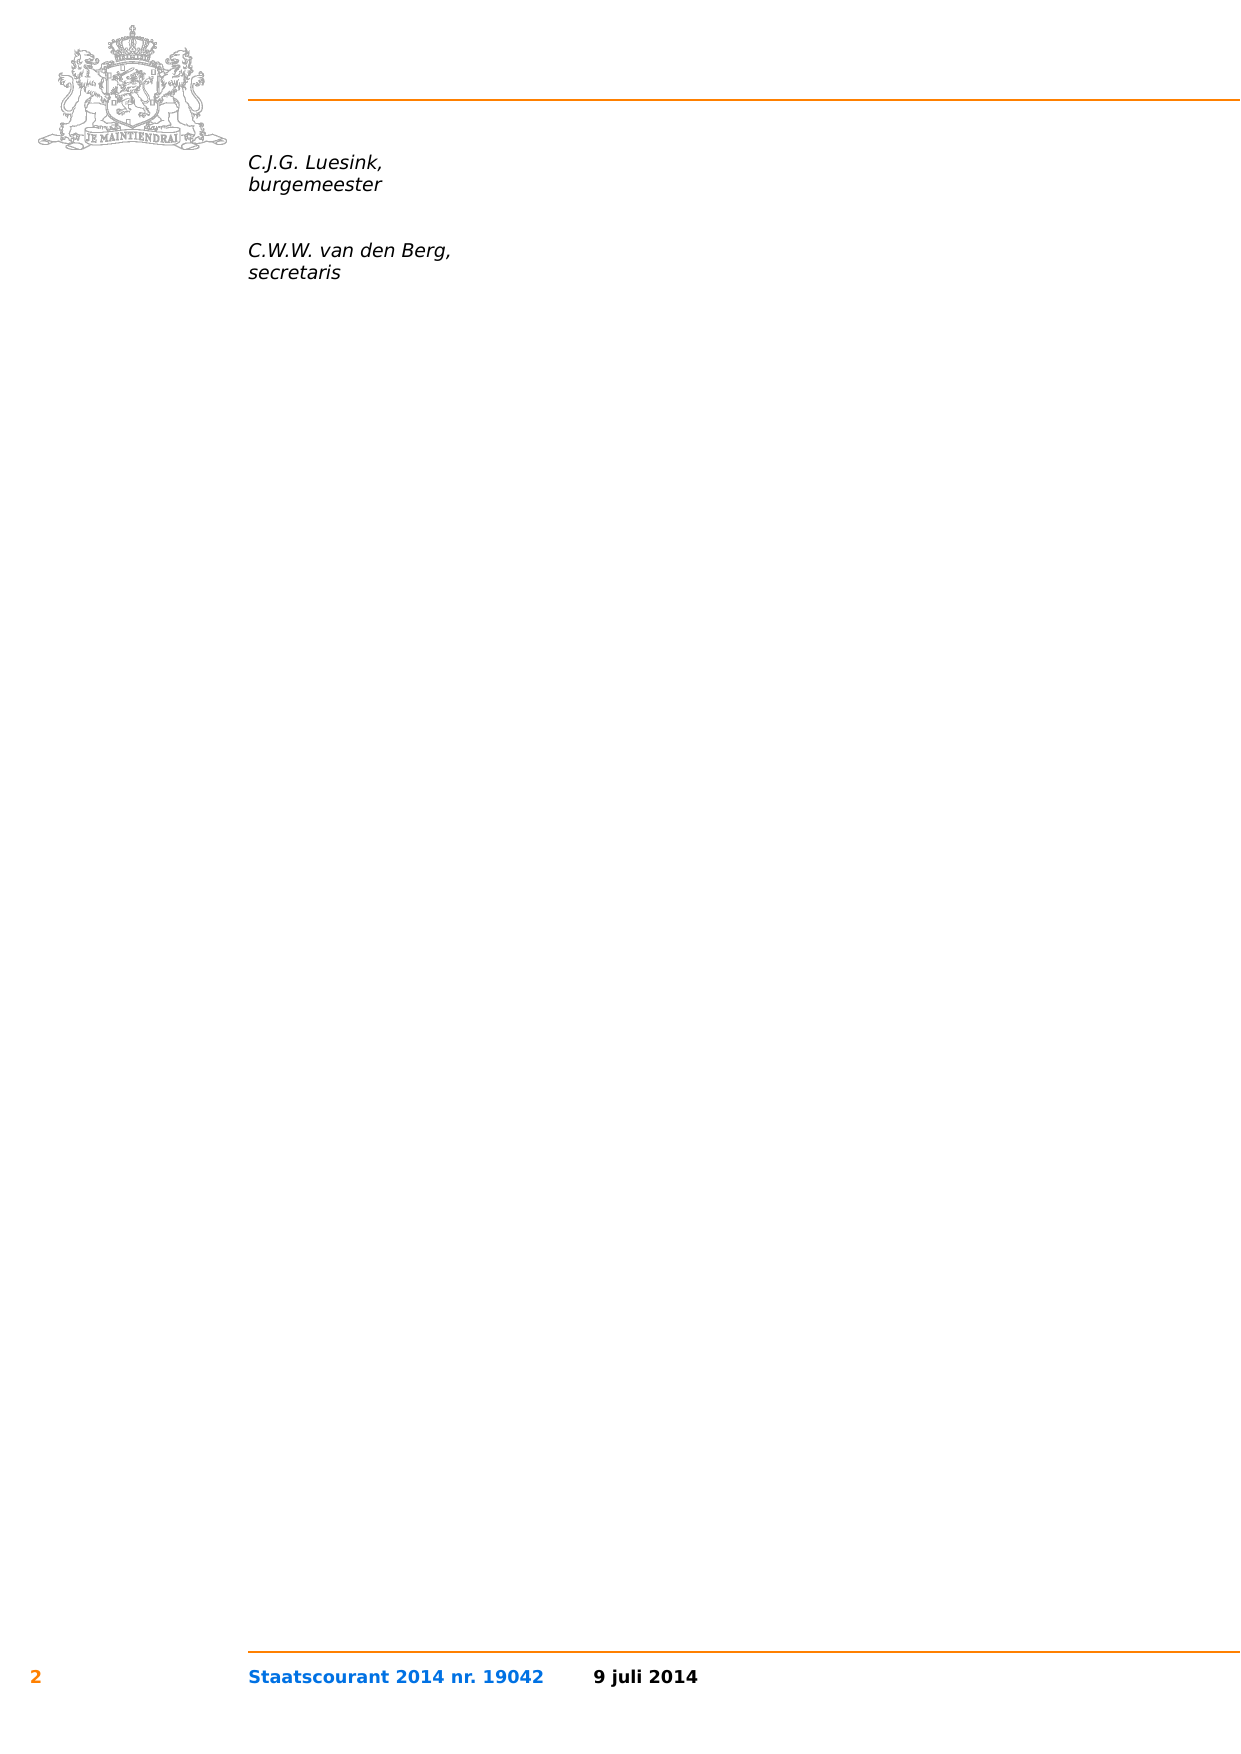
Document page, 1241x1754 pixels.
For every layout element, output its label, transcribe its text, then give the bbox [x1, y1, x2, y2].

text C.W.W. van den Berg, secretaris [248, 218, 1163, 284]
picture [38, 25, 227, 150]
text C.J.G. Luesink, burgemeester [248, 130, 1163, 196]
